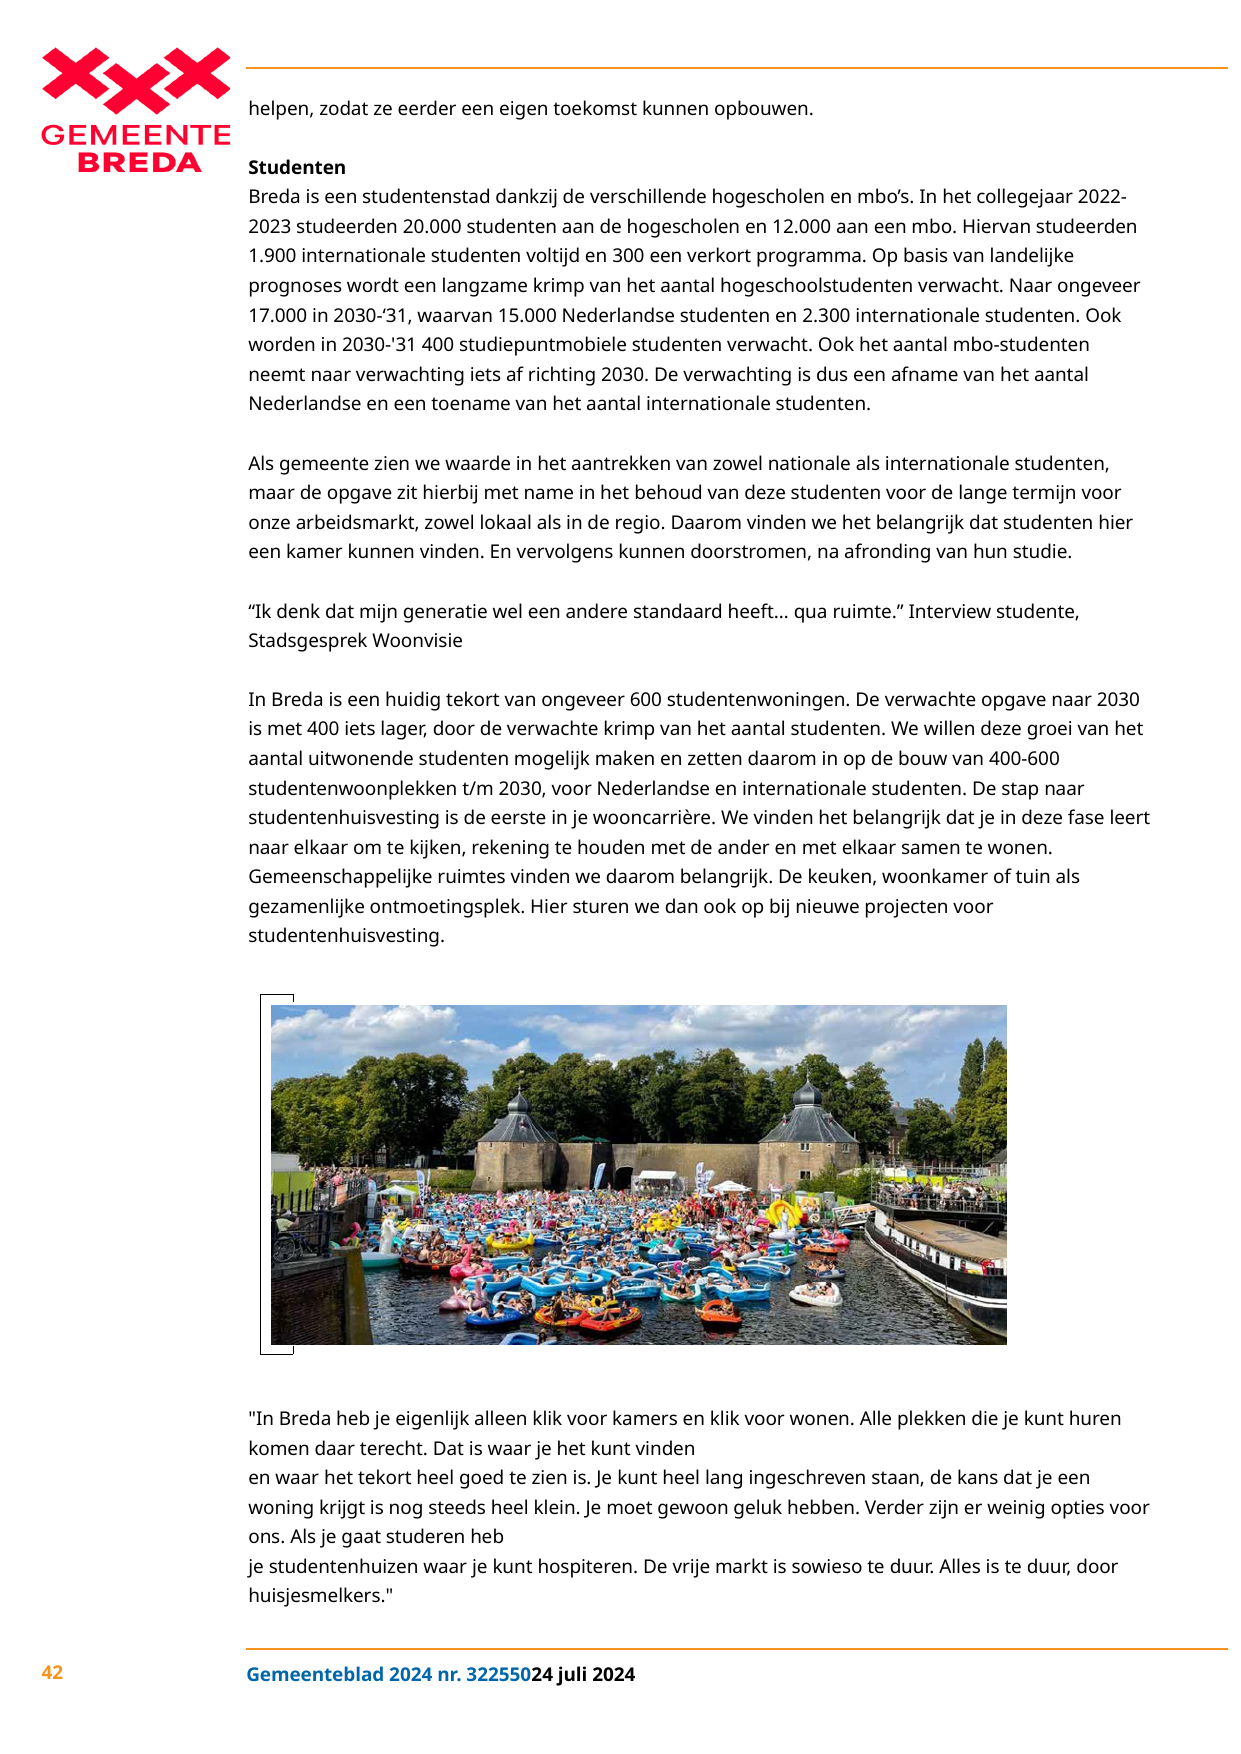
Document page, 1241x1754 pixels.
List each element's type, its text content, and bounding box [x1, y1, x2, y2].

text Breda is een studentenstad dankzij de verschillende hogescholen en mbo’s. In het collegejaar 2022-2023 studeerden 20.000 studenten aan de hogescholen en 12.000 aan een mbo. Hiervan studeerden 1.900 internationale studenten voltijd en 300 een verkort programma. Op basis van landelijke prognoses wordt een langzame krimp van het aantal hogeschoolstudenten verwacht. Naar ongeveer 17.000 in 2030-‘31, waarvan 15.000 Nederlandse studenten en 2.300 internationale studenten. Ook worden in 2030-'31 400 studiepuntmobiele studenten verwacht. Ook het aantal mbo-studenten neemt naar verwachting iets af richting 2030. De verwachting is dus een afname van het aantal Nederlandse en een toename van het aantal internationale studenten. [248, 183, 1152, 416]
text Als gemeente zien we waarde in het aantrekken van zowel nationale als internationale studenten, maar de opgave zit hierbij met name in het behoud van deze studenten voor de lange termijn voor onze arbeidsmarkt, zowel lokaal als in de regio. Daarom vinden we het belangrijk dat studenten hier een kamer kunnen vinden. En vervolgens kunnen doorstromen, na afronding van hun studie. [248, 450, 1152, 564]
picture [41, 47, 231, 172]
text helpen, zodat ze eerder een eigen toekomst kunnen opbouwen. [248, 95, 1152, 121]
text Studenten [248, 154, 1152, 180]
table_header "In Breda heb je eigenlijk alleen klik voor kamers en klik voor wonen. Alle plekken die je kunt huren komen daar terecht. Dat is waar je het kunt vinden en waar het tekort heel goed te zien is. Je kunt heel lang ingeschreven staan, de kans dat je een woning krijgt is nog steeds heel klein. Je moet gewoon geluk hebben. Verder zijn er weinig opties voor ons. Als je gaat studeren heb je studentenhuizen waar je kunt hospiteren. De vrije markt is sowieso te duur. Alles is te duur, door huisjesmelkers." [248, 1405, 1152, 1608]
text In Breda is een huidig tekort van ongeveer 600 studentenwoningen. De verwachte opgave naar 2030 is met 400 iets lager, door de verwachte krimp van het aantal studenten. We willen deze groei van het aantal uitwonende studenten mogelijk maken en zetten daarom in op de bouw van 400-600 studentenwoonplekken t/m 2030, voor Nederlandse en internationale studenten. De stap naar studentenhuisvesting is de eerste in je wooncarrière. We vinden het belangrijk dat je in deze fase leert naar elkaar om te kijken, rekening te houden met de ander en met elkaar samen te wonen. Gemeenschappelijke ruimtes vinden we daarom belangrijk. De keuken, woonkamer of tuin als gezamenlijke ontmoetingsplek. Hier sturen we dan ook op bij nieuwe projecten voor studentenhuisvesting. [248, 686, 1152, 948]
picture [268, 1002, 1008, 1346]
table_header “Ik denk dat mijn generatie wel een andere standaard heeft… qua ruimte.” Interview studente, Stadsgesprek Woonvisie [248, 598, 1152, 653]
